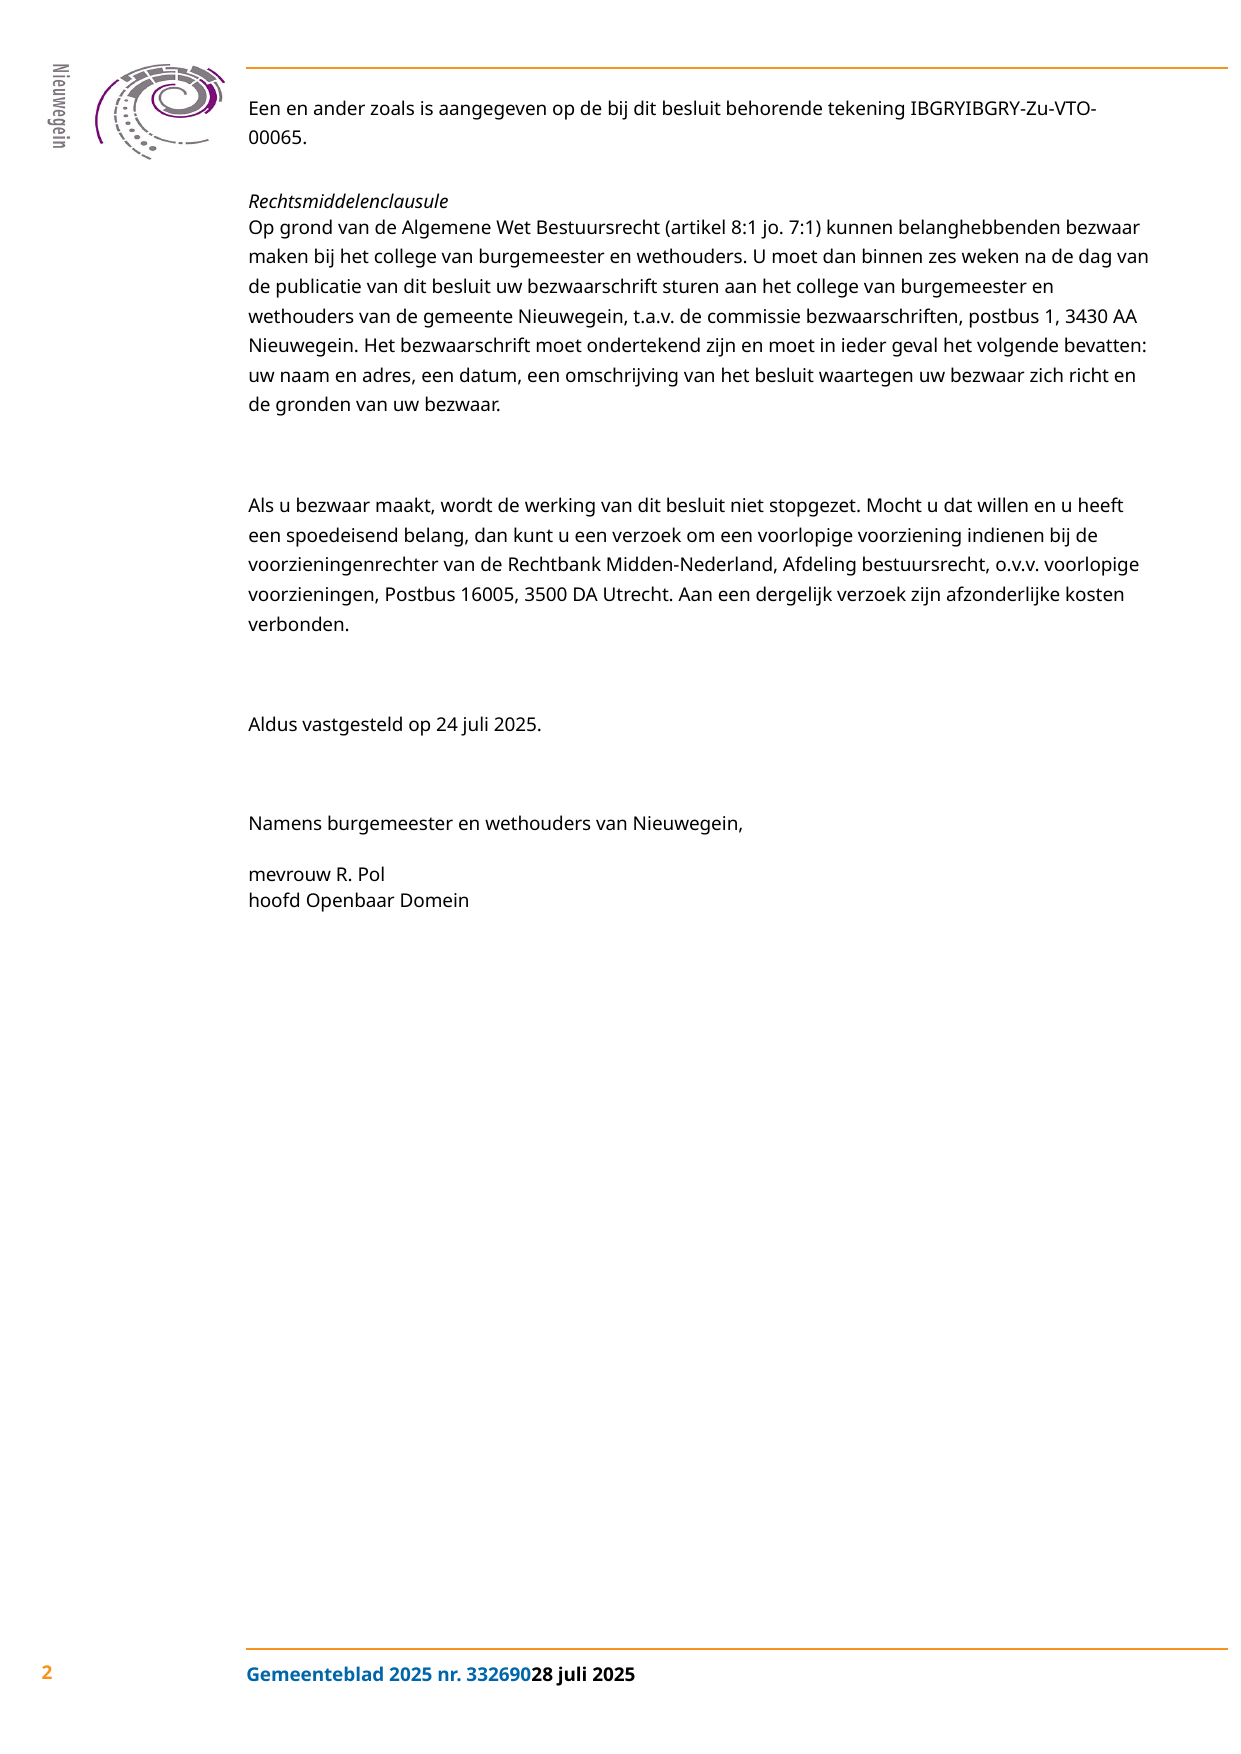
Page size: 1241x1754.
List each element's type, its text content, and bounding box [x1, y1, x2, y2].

text Op grond van de Algemene Wet Bestuursrecht (artikel 8:1 jo. 7:1) kunnen belanghebbenden bezwaar maken bij het college van burgemeester en wethouders. U moet dan binnen zes weken na de dag van de publicatie van dit besluit uw bezwaarschrift sturen aan het college van burgemeester en wethouders van de gemeente Nieuwegein, t.a.v. de commissie bezwaarschriften, postbus 1, 3430 AA Nieuwegein. Het bezwaarschrift moet ondertekend zijn en moet in ieder geval het volgende bevatten: uw naam en adres, een datum, een omschrijving van het besluit waartegen uw bezwaar zich richt en de gronden van uw bezwaar. [248, 214, 1152, 417]
text Een en ander zoals is aangegeven op de bij dit besluit behorende tekening IBGRYIBGRY-Zu-VTO-00065. [248, 95, 1152, 150]
text mevrouw R. Pol [248, 861, 1152, 887]
picture [41, 47, 231, 172]
text Aldus vastgesteld op 24 juli 2025. [248, 712, 1152, 737]
text Rechtsmiddelenclausule [248, 188, 1152, 214]
text Namens burgemeester en wethouders van Nieuwegein, [248, 810, 1152, 836]
text Als u bezwaar maakt, wordt de werking van dit besluit niet stopgezet. Mocht u dat willen en u heeft een spoedeisend belang, dan kunt u een verzoek om een voorlopige voorziening indienen bij de voorzieningenrechter van de Rechtbank Midden-Nederland, Afdeling bestuursrecht, o.v.v. voorlopige voorzieningen, Postbus 16005, 3500 DA Utrecht. Aan een dergelijk verzoek zijn afzonderlijke kosten verbonden. [248, 492, 1152, 636]
text hoofd Openbaar Domein [248, 887, 1152, 913]
